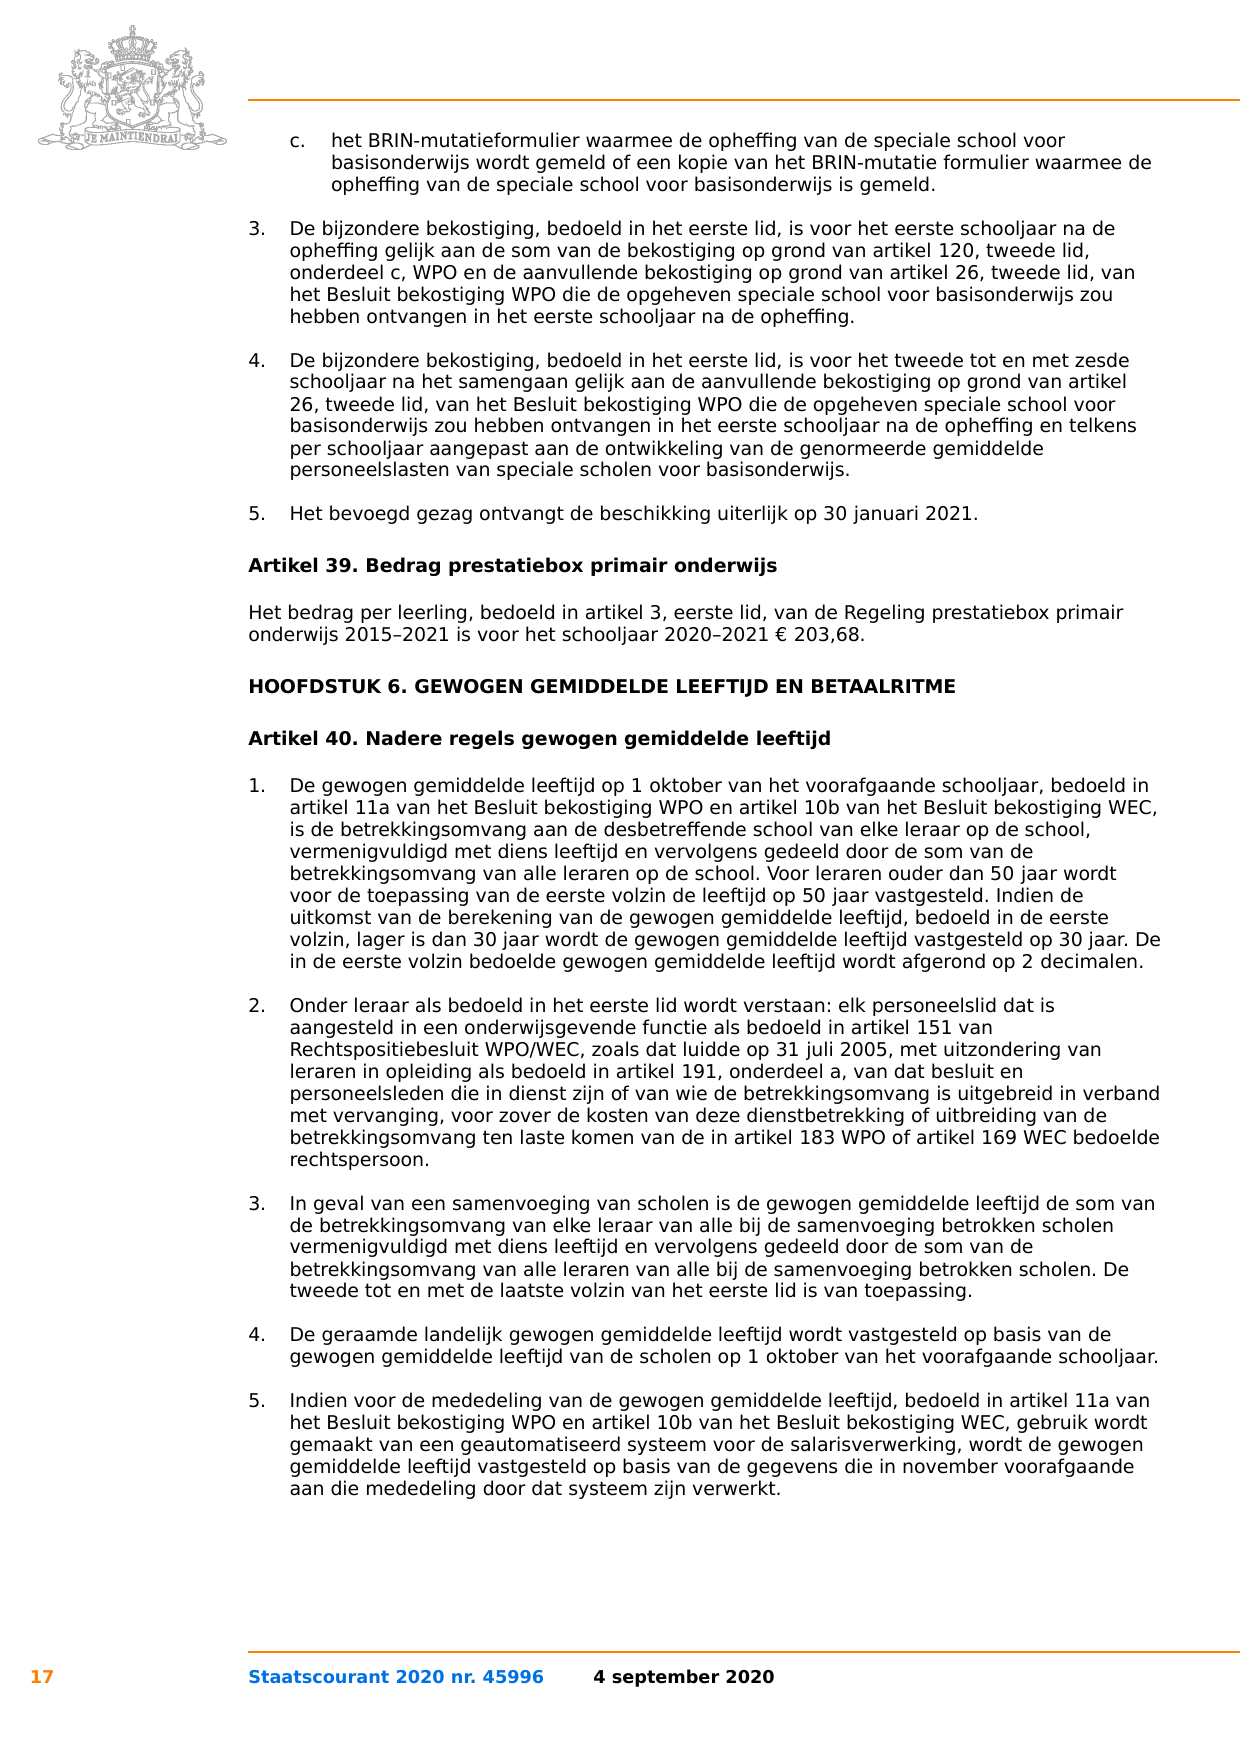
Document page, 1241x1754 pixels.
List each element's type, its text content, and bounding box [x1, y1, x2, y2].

text 3. De bijzondere bekostiging, bedoeld in het eerste lid, is voor het eerste schooljaar na de opheffing gelijk aan de som van de bekostiging op grond van artikel 120, tweede lid, onderdeel c, WPO en de aanvullende bekostiging op grond van artikel 26, tweede lid, van het Besluit bekostiging WPO die de opgeheven speciale school voor basisonderwijs zou hebben ontvangen in het eerste schooljaar na de opheffing. [248, 218, 1163, 328]
text 1. De gewogen gemiddelde leeftijd op 1 oktober van het voorafgaande schooljaar, bedoeld in artikel 11a van het Besluit bekostiging WPO en artikel 10b van het Besluit bekostiging WEC, is de betrekkingsomvang aan de desbetreffende school van elke leraar op de school, vermenigvuldigd met diens leeftijd en vervolgens gedeeld door de som van de betrekkingsomvang van alle leraren op de school. Voor leraren ouder dan 50 jaar wordt voor de toepassing van de eerste volzin de leeftijd op 50 jaar vastgesteld. Indien de uitkomst van de berekening van de gewogen gemiddelde leeftijd, bedoeld in de eerste volzin, lager is dan 30 jaar wordt de gewogen gemiddelde leeftijd vastgesteld op 30 jaar. De in de eerste volzin bedoelde gewogen gemiddelde leeftijd wordt afgerond op 2 decimalen. [248, 775, 1163, 973]
text c. het BRIN-mutatieformulier waarmee de opheffing van de speciale school voor basisonderwijs wordt gemeld of een kopie van het BRIN-mutatie formulier waarmee de opheffing van de speciale school voor basisonderwijs is gemeld. [289, 130, 1163, 196]
text Het bedrag per leerling, bedoeld in artikel 3, eerste lid, van de Regeling prestatiebox primair onderwijs 2015–2021 is voor het schooljaar 2020–2021 € 203,68. [248, 602, 1163, 646]
text 3. In geval van een samenvoeging van scholen is de gewogen gemiddelde leeftijd de som van de betrekkingsomvang van elke leraar van alle bij de samenvoeging betrokken scholen vermenigvuldigd met diens leeftijd en vervolgens gedeeld door de som van de betrekkingsomvang van alle leraren van alle bij de samenvoeging betrokken scholen. De tweede tot en met de laatste volzin van het eerste lid is van toepassing. [248, 1192, 1163, 1302]
text 4. De bijzondere bekostiging, bedoeld in het eerste lid, is voor het tweede tot en met zesde schooljaar na het samengaan gelijk aan de aanvullende bekostiging op grond van artikel 26, tweede lid, van het Besluit bekostiging WPO die de opgeheven speciale school voor basisonderwijs zou hebben ontvangen in het eerste schooljaar na de opheffing en telkens per schooljaar aangepast aan de ontwikkeling van de genormeerde gemiddelde personeelslasten van speciale scholen voor basisonderwijs. [248, 349, 1163, 481]
text 5. Het bevoegd gezag ontvangt de beschikking uiterlijk op 30 januari 2021. [248, 503, 1163, 525]
picture [38, 25, 227, 150]
text 2. Onder leraar als bedoeld in het eerste lid wordt verstaan: elk personeelslid dat is aangesteld in een onderwijsgevende functie als bedoeld in artikel 151 van Rechtspositiebesluit WPO/WEC, zoals dat luidde op 31 juli 2005, met uitzondering van leraren in opleiding als bedoeld in artikel 191, onderdeel a, van dat besluit en personeelsleden die in dienst zijn of van wie de betrekkingsomvang is uitgebreid in verband met vervanging, voor zover de kosten van deze dienstbetrekking of uitbreiding van de betrekkingsomvang ten laste komen van de in artikel 183 WPO of artikel 169 WEC bedoelde rechtspersoon. [248, 995, 1163, 1171]
subtitle Artikel 40. Nadere regels gewogen gemiddelde leeftijd [248, 728, 1163, 750]
text 4. De geraamde landelijk gewogen gemiddelde leeftijd wordt vastgesteld op basis van de gewogen gemiddelde leeftijd van de scholen op 1 oktober van het voorafgaande schooljaar. [248, 1324, 1163, 1368]
subtitle HOOFDSTUK 6. GEWOGEN GEMIDDELDE LEEFTIJD EN BETAALRITME [248, 676, 1163, 698]
text 5. Indien voor de mededeling van de gewogen gemiddelde leeftijd, bedoeld in artikel 11a van het Besluit bekostiging WPO en artikel 10b van het Besluit bekostiging WEC, gebruik wordt gemaakt van een geautomatiseerd systeem voor de salarisverwerking, wordt de gewogen gemiddelde leeftijd vastgesteld op basis van de gegevens die in november voorafgaande aan die mededeling door dat systeem zijn verwerkt. [248, 1390, 1163, 1500]
subtitle Artikel 39. Bedrag prestatiebox primair onderwijs [248, 555, 1163, 577]
